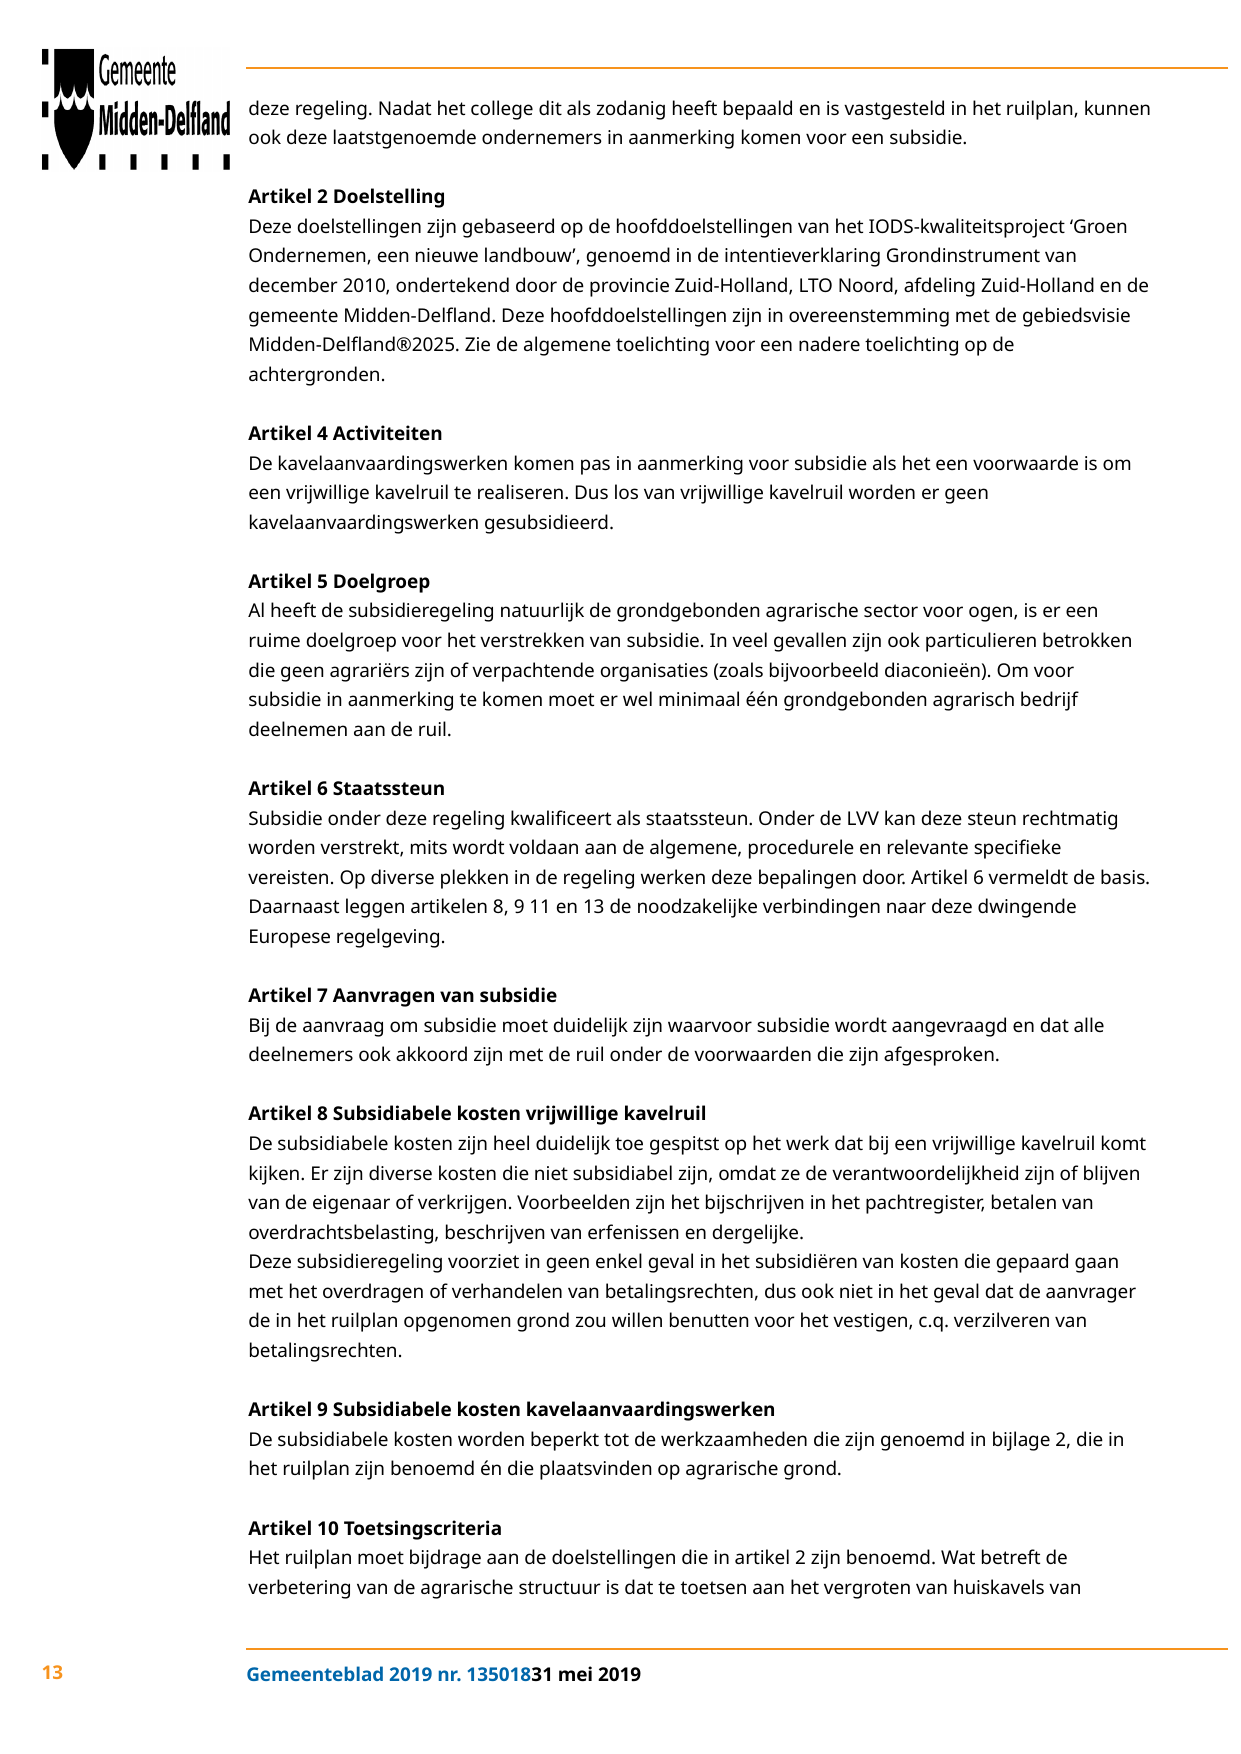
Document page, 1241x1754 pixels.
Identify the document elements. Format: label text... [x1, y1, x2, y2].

text De kavelaanvaardingswerken komen pas in aanmerking voor subsidie als het een voorwaarde is om een vrijwillige kavelruil te realiseren. Dus los van vrijwillige kavelruil worden er geen kavelaanvaardingswerken gesubsidieerd. [248, 450, 1152, 535]
text Het ruilplan moet bijdrage aan de doelstellingen die in artikel 2 zijn benoemd. Wat betreft de verbetering van de agrarische structuur is dat te toetsen aan het vergroten van huiskavels van [248, 1544, 1152, 1600]
text De subsidiabele kosten zijn heel duidelijk toe gespitst op het werk dat bij een vrijwillige kavelruil komt kijken. Er zijn diverse kosten die niet subsidiabel zijn, omdat ze de verantwoordelijkheid zijn of blijven van de eigenaar of verkrijgen. Voorbeelden zijn het bijschrijven in het pachtregister, betalen van overdrachtsbelasting, beschrijven van erfenissen en dergelijke. [248, 1130, 1152, 1245]
text deze regeling. Nadat het college dit als zodanig heeft bepaald en is vastgesteld in het ruilplan, kunnen ook deze laatstgenoemde ondernemers in aanmerking komen voor een subsidie. [248, 95, 1152, 150]
text Bij de aanvraag om subsidie moet duidelijk zijn waarvoor subsidie wordt aangevraagd en dat alle deelnemers ook akkoord zijn met de ruil onder de voorwaarden die zijn afgesproken. [248, 1012, 1152, 1067]
text Artikel 6 Staatssteun [248, 775, 1152, 801]
text De subsidiabele kosten worden beperkt tot de werkzaamheden die zijn genoemd in bijlage 2, die in het ruilplan zijn benoemd én die plaatsvinden op agrarische grond. [248, 1426, 1152, 1481]
text Artikel 10 Toetsingscriteria [248, 1515, 1152, 1541]
text Artikel 4 Activiteiten [248, 420, 1152, 446]
text Deze doelstellingen zijn gebaseerd op de hoofddoelstellingen van het IODS-kwaliteitsproject ‘Groen Ondernemen, een nieuwe landbouw’, genoemd in de intentieverklaring Grondinstrument van december 2010, ondertekend door de provincie Zuid-Holland, LTO Noord, afdeling Zuid-Holland en de gemeente Midden-Delfland. Deze hoofddoelstellingen zijn in overeenstemming met de gebiedsvisie Midden-Delfland®2025. Zie de algemene toelichting voor een nadere toelichting op de achtergronden. [248, 213, 1152, 387]
text Artikel 8 Subsidiabele kosten vrijwillige kavelruil [248, 1101, 1152, 1126]
picture [41, 47, 231, 172]
text Deze subsidieregeling voorziet in geen enkel geval in het subsidiëren van kosten die gepaard gaan met het overdragen of verhandelen van betalingsrechten, dus ook niet in het geval dat de aanvrager de in het ruilplan opgenomen grond zou willen benutten voor het vestigen, c.q. verzilveren van betalingsrechten. [248, 1248, 1152, 1363]
text Artikel 5 Doelgroep [248, 568, 1152, 594]
text Artikel 7 Aanvragen van subsidie [248, 982, 1152, 1008]
text Artikel 2 Doelstelling [248, 183, 1152, 209]
text Subsidie onder deze regeling kwalificeert als staatssteun. Onder de LVV kan deze steun rechtmatig worden verstrekt, mits wordt voldaan aan de algemene, procedurele en relevante specifieke vereisten. Op diverse plekken in de regeling werken deze bepalingen door. Artikel 6 vermeldt de basis. Daarnaast leggen artikelen 8, 9 11 en 13 de noodzakelijke verbindingen naar deze dwingende Europese regelgeving. [248, 805, 1152, 949]
text Al heeft de subsidieregeling natuurlijk de grondgebonden agrarische sector voor ogen, is er een ruime doelgroep voor het verstrekken van subsidie. In veel gevallen zijn ook particulieren betrokken die geen agrariërs zijn of verpachtende organisaties (zoals bijvoorbeeld diaconieën). Om voor subsidie in aanmerking te komen moet er wel minimaal één grondgebonden agrarisch bedrijf deelnemen aan de ruil. [248, 598, 1152, 742]
text Artikel 9 Subsidiabele kosten kavelaanvaardingswerken [248, 1396, 1152, 1422]
